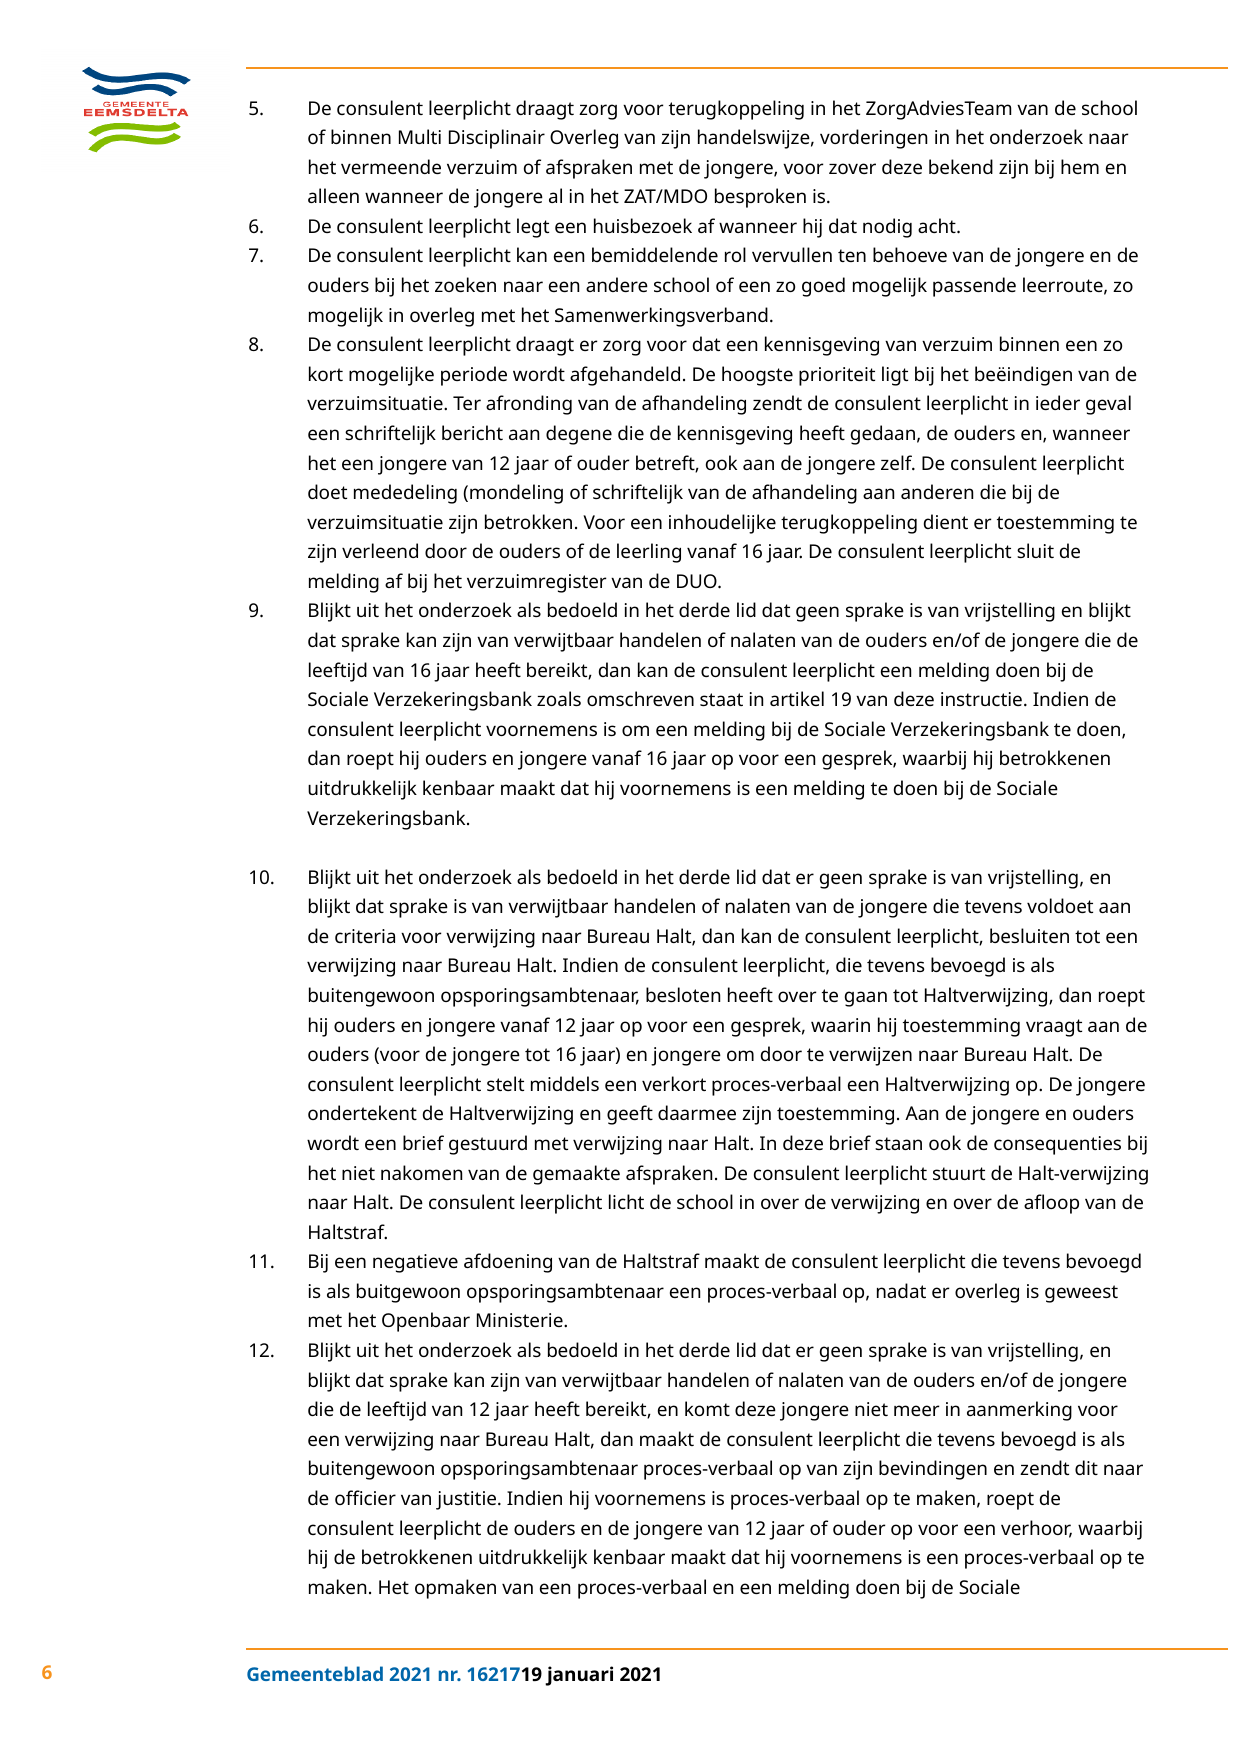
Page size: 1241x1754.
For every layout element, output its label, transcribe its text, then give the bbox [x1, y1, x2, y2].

list Blijkt uit het onderzoek als bedoeld in het derde lid dat er geen sprake is van vrijstelling, en blijkt dat sprake kan zijn van verwijtbaar handelen of nalaten van de ouders en/of de jongere die de leeftijd van 12 jaar heeft bereikt, en komt deze jongere niet meer in aanmerking voor een verwijzing naar Bureau Halt, dan maakt de consulent leerplicht die tevens bevoegd is als buitengewoon opsporingsambtenaar proces-verbaal op van zijn bevindingen en zendt dit naar de officier van justitie. Indien hij voornemens is proces-verbaal op te maken, roept de consulent leerplicht de ouders en de jongere van 12 jaar of ouder op voor een verhoor, waarbij hij de betrokkenen uitdrukkelijk kenbaar maakt dat hij voornemens is een proces-verbaal op te maken. Het opmaken van een proces-verbaal en een melding doen bij de Sociale [248, 1337, 1152, 1600]
list Blijkt uit het onderzoek als bedoeld in het derde lid dat geen sprake is van vrijstelling en blijkt dat sprake kan zijn van verwijtbaar handelen of nalaten van de ouders en/of de jongere die de leeftijd van 16 jaar heeft bereikt, dan kan de consulent leerplicht een melding doen bij de Sociale Verzekeringsbank zoals omschreven staat in artikel 19 van deze instructie. Indien de consulent leerplicht voornemens is om een melding bij de Sociale Verzekeringsbank te doen, dan roept hij ouders en jongere vanaf 16 jaar op voor een gesprek, waarbij hij betrokkenen uitdrukkelijk kenbaar maakt dat hij voornemens is een melding te doen bij de Sociale Verzekeringsbank. [248, 598, 1152, 831]
list De consulent leerplicht kan een bemiddelende rol vervullen ten behoeve van de jongere en de ouders bij het zoeken naar een andere school of een zo goed mogelijk passende leerroute, zo mogelijk in overleg met het Samenwerkingsverband. [248, 243, 1152, 328]
list het een jongere van 12 jaar of ouder betreft, ook aan de jongere zelf. De consulent leerplicht doet mededeling (mondeling of schriftelijk van de afhandeling aan anderen die bij de verzuimsituatie zijn betrokken. Voor een inhoudelijke terugkoppeling dient er toestemming te zijn verleend door de ouders of de leerling vanaf 16 jaar. De consulent leerplicht sluit de melding af bij het verzuimregister van de DUO. [248, 450, 1152, 594]
picture [41, 47, 231, 172]
list De consulent leerplicht draagt er zorg voor dat een kennisgeving van verzuim binnen een zo kort mogelijke periode wordt afgehandeld. De hoogste prioriteit ligt bij het beëindigen van de verzuimsituatie. Ter afronding van de afhandeling zendt de consulent leerplicht in ieder geval een schriftelijk bericht aan degene die de kennisgeving heeft gedaan, de ouders en, wanneer [248, 331, 1152, 446]
list De consulent leerplicht draagt zorg voor terugkoppeling in het ZorgAdviesTeam van de school of binnen Multi Disciplinair Overleg van zijn handelswijze, vorderingen in het onderzoek naar het vermeende verzuim of afspraken met de jongere, voor zover deze bekend zijn bij hem en alleen wanneer de jongere al in het ZAT/MDO besproken is. [248, 95, 1152, 209]
list Bij een negatieve afdoening van de Haltstraf maakt de consulent leerplicht die tevens bevoegd is als buitgewoon opsporingsambtenaar een proces-verbaal op, nadat er overleg is geweest met het Openbaar Ministerie. [248, 1248, 1152, 1333]
list Blijkt uit het onderzoek als bedoeld in het derde lid dat er geen sprake is van vrijstelling, en blijkt dat sprake is van verwijtbaar handelen of nalaten van de jongere die tevens voldoet aan de criteria voor verwijzing naar Bureau Halt, dan kan de consulent leerplicht, besluiten tot een verwijzing naar Bureau Halt. Indien de consulent leerplicht, die tevens bevoegd is als buitengewoon opsporingsambtenaar, besloten heeft over te gaan tot Haltverwijzing, dan roept hij ouders en jongere vanaf 12 jaar op voor een gesprek, waarin hij toestemming vraagt aan de ouders (voor de jongere tot 16 jaar) en jongere om door te verwijzen naar Bureau Halt. De consulent leerplicht stelt middels een verkort proces-verbaal een Haltverwijzing op. De jongere ondertekent de Haltverwijzing en geeft daarmee zijn toestemming. Aan de jongere en ouders wordt een brief gestuurd met verwijzing naar Halt. In deze brief staan ook de consequenties bij het niet nakomen van de gemaakte afspraken. De consulent leerplicht stuurt de Halt-verwijzing naar Halt. De consulent leerplicht licht de school in over de verwijzing en over de afloop van de Haltstraf. [248, 864, 1152, 1245]
list De consulent leerplicht legt een huisbezoek af wanneer hij dat nodig acht. [248, 213, 1152, 239]
